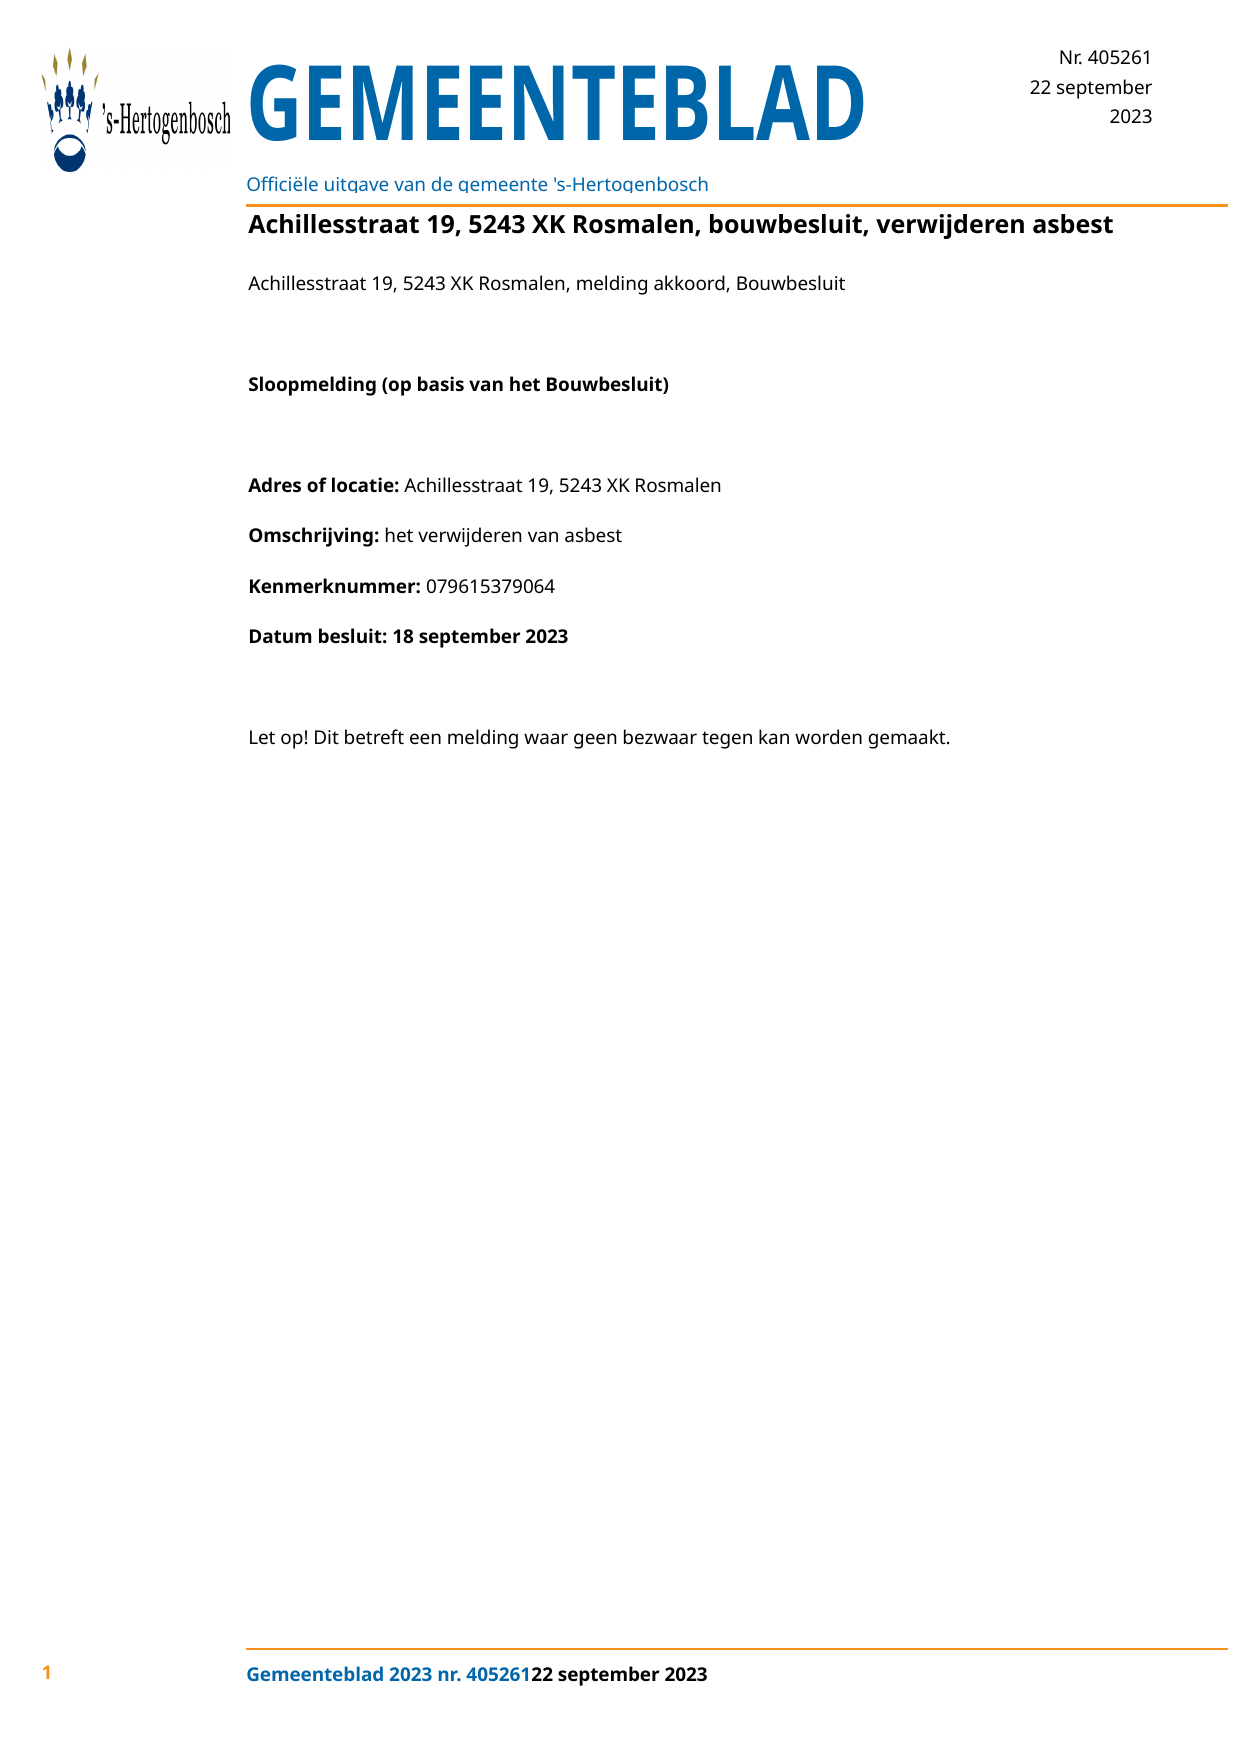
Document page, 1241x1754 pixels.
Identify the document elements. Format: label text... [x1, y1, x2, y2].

text Kenmerknummer: 079615379064 [248, 573, 1152, 598]
picture [41, 47, 231, 172]
text Datum besluit: 18 september 2023 [248, 623, 1152, 649]
text Adres of locatie: Achillesstraat 19, 5243 XK Rosmalen [248, 472, 1152, 498]
text Achillesstraat 19, 5243 XK Rosmalen, bouwbesluit, verwijderen asbest [248, 207, 1152, 241]
text Let op! Dit betreft een melding waar geen bezwaar tegen kan worden gemaakt. [248, 724, 1152, 750]
text Achillesstraat 19, 5243 XK Rosmalen, melding akkoord, Bouwbesluit [248, 270, 1152, 296]
text Sloopmelding (op basis van het Bouwbesluit) [248, 371, 1152, 397]
text Omschrijving: het verwijderen van asbest [248, 522, 1152, 548]
